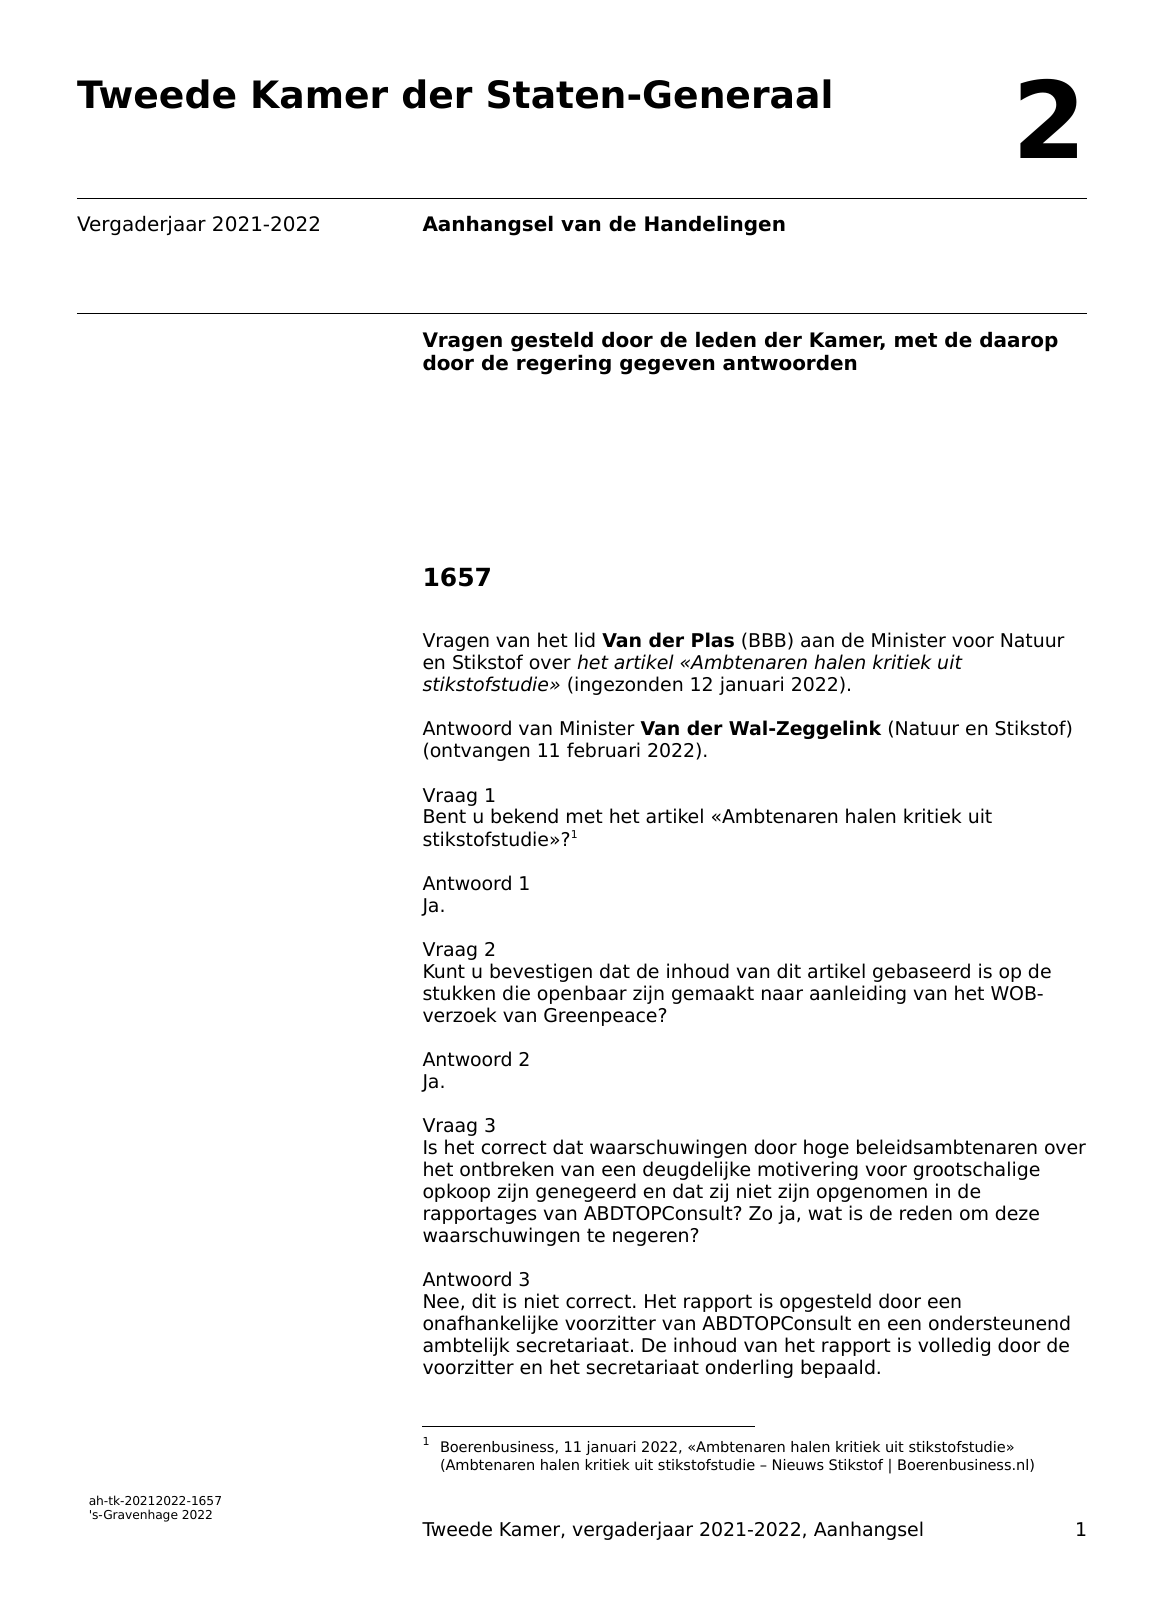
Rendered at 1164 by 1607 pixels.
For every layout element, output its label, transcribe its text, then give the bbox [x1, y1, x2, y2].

text Ja. [422, 894, 1087, 917]
text ah-tk-20212022-1657 [88, 1494, 323, 1508]
text 1657 [422, 563, 1087, 592]
table_header Tweede Kamer der Staten-Generaal [77, 59, 886, 198]
text Nee, dit is niet correct. Het rapport is opgesteld door een onafhankelijke voorzitter van ABDTOPConsult en een ondersteunend ambtelijk secretariaat. De inhoud van het rapport is volledig door de voorzitter en het secretariaat onderling bepaald. [422, 1291, 1087, 1379]
text Bent u bekend met het artikel «Ambtenaren halen kritiek uit stikstofstudie»? [422, 806, 1087, 850]
text Ja. [422, 1071, 1087, 1093]
table_cell Vergaderjaar 2021-2022 [77, 199, 422, 313]
table_cell Vragen gesteld door de leden der Kamer, met de daarop door de regering gegeven antwoorden [422, 314, 1087, 375]
text 's-Gravenhage 2022 [88, 1508, 323, 1522]
text Antwoord 2 [422, 1049, 1087, 1071]
text Vragen van het lid Van der Plas (BBB) aan de Minister voor Natuur en Stikstof over het artikel «Ambtenaren halen kritiek uit stikstofstudie» (ingezonden 12 januari 2022). [422, 630, 1087, 696]
text Boerenbusiness, 11 januari 2022, «Ambtenaren halen kritiek uit stikstofstudie» (Ambtenaren halen kritiek uit stikstofstudie – Nieuws Stikstof | Boerenbusiness.nl) [422, 1435, 1087, 1474]
text Vraag 3 [422, 1115, 1087, 1137]
text Antwoord van Minister Van der Wal-Zeggelink (Natuur en Stikstof) (ontvangen 11 februari 2022). [422, 718, 1087, 762]
text Vraag 2 [422, 939, 1087, 961]
text Is het correct dat waarschuwingen door hoge beleidsambtenaren over het ontbreken van een deugdelijke motivering voor grootschalige opkoop zijn genegeerd en dat zij niet zijn opgenomen in de rapportages van ABDTOPConsult? Zo ja, wat is de reden om deze waarschuwingen te negeren? [422, 1137, 1087, 1247]
table_cell Aanhangsel van de Handelingen [422, 199, 1087, 313]
table_cell [77, 314, 422, 375]
text Antwoord 3 [422, 1269, 1087, 1291]
text Vraag 1 [422, 784, 1087, 806]
text Kunt u bevestigen dat de inhoud van dit artikel gebaseerd is op de stukken die openbaar zijn gemaakt naar aanleiding van het WOB-verzoek van Greenpeace? [422, 961, 1087, 1027]
table_header 2 [886, 59, 1087, 198]
text Antwoord 1 [422, 873, 1087, 894]
